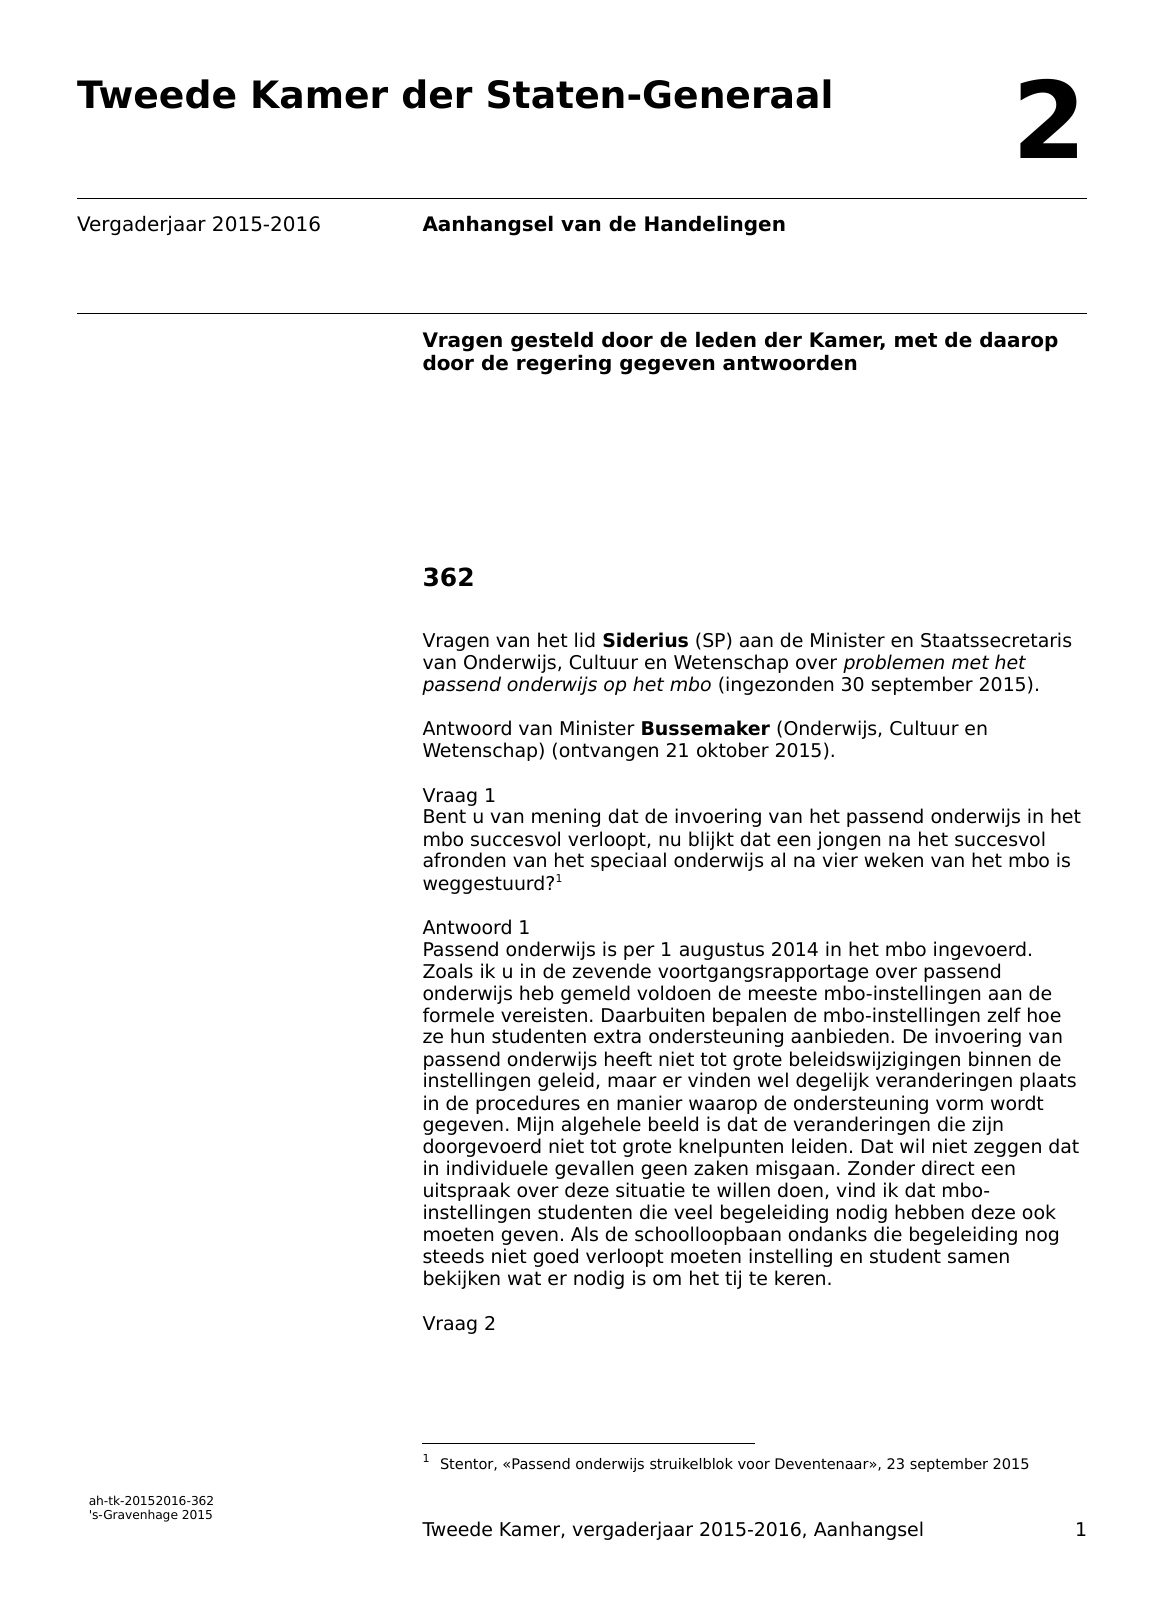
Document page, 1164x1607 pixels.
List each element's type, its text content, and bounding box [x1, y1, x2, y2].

text 362 [422, 563, 1087, 592]
table_header Tweede Kamer der Staten-Generaal [77, 59, 886, 198]
text Stentor, «Passend onderwijs struikelblok voor Deventenaar», 23 september 2015 [422, 1452, 1087, 1474]
text Bent u van mening dat de invoering van het passend onderwijs in het mbo succesvol verloopt, nu blijkt dat een jongen na het succesvol afronden van het speciaal onderwijs al na vier weken van het mbo is weggestuurd? [422, 806, 1087, 894]
text Passend onderwijs is per 1 augustus 2014 in het mbo ingevoerd. Zoals ik u in de zevende voortgangsrapportage over passend onderwijs heb gemeld voldoen de meeste mbo-instellingen aan de formele vereisten. Daarbuiten bepalen de mbo-instellingen zelf hoe ze hun studenten extra ondersteuning aanbieden. De invoering van passend onderwijs heeft niet tot grote beleidswijzigingen binnen de instellingen geleid, maar er vinden wel degelijk veranderingen plaats in de procedures en manier waarop de ondersteuning vorm wordt gegeven. Mijn algehele beeld is dat de veranderingen die zijn doorgevoerd niet tot grote knelpunten leiden. Dat wil niet zeggen dat in individuele gevallen geen zaken misgaan. Zonder direct een uitspraak over deze situatie te willen doen, vind ik dat mbo-instellingen studenten die veel begeleiding nodig hebben deze ook moeten geven. Als de schoolloopbaan ondanks die begeleiding nog steeds niet goed verloopt moeten instelling en student samen bekijken wat er nodig is om het tij te keren. [422, 938, 1087, 1290]
table_cell [77, 314, 422, 375]
text 's-Gravenhage 2015 [88, 1508, 323, 1522]
text ah-tk-20152016-362 [88, 1494, 323, 1508]
table_cell Vragen gesteld door de leden der Kamer, met de daarop door de regering gegeven antwoorden [422, 314, 1087, 375]
text Vragen van het lid Siderius (SP) aan de Minister en Staatssecretaris van Onderwijs, Cultuur en Wetenschap over problemen met het passend onderwijs op het mbo (ingezonden 30 september 2015). [422, 630, 1087, 696]
text Antwoord van Minister Bussemaker (Onderwijs, Cultuur en Wetenschap) (ontvangen 21 oktober 2015). [422, 718, 1087, 762]
text Antwoord 1 [422, 917, 1087, 938]
text Vraag 1 [422, 784, 1087, 806]
text Vraag 2 [422, 1312, 1087, 1334]
table_cell Vergaderjaar 2015-2016 [77, 199, 422, 313]
table_header 2 [886, 59, 1087, 198]
table_cell Aanhangsel van de Handelingen [422, 199, 1087, 313]
